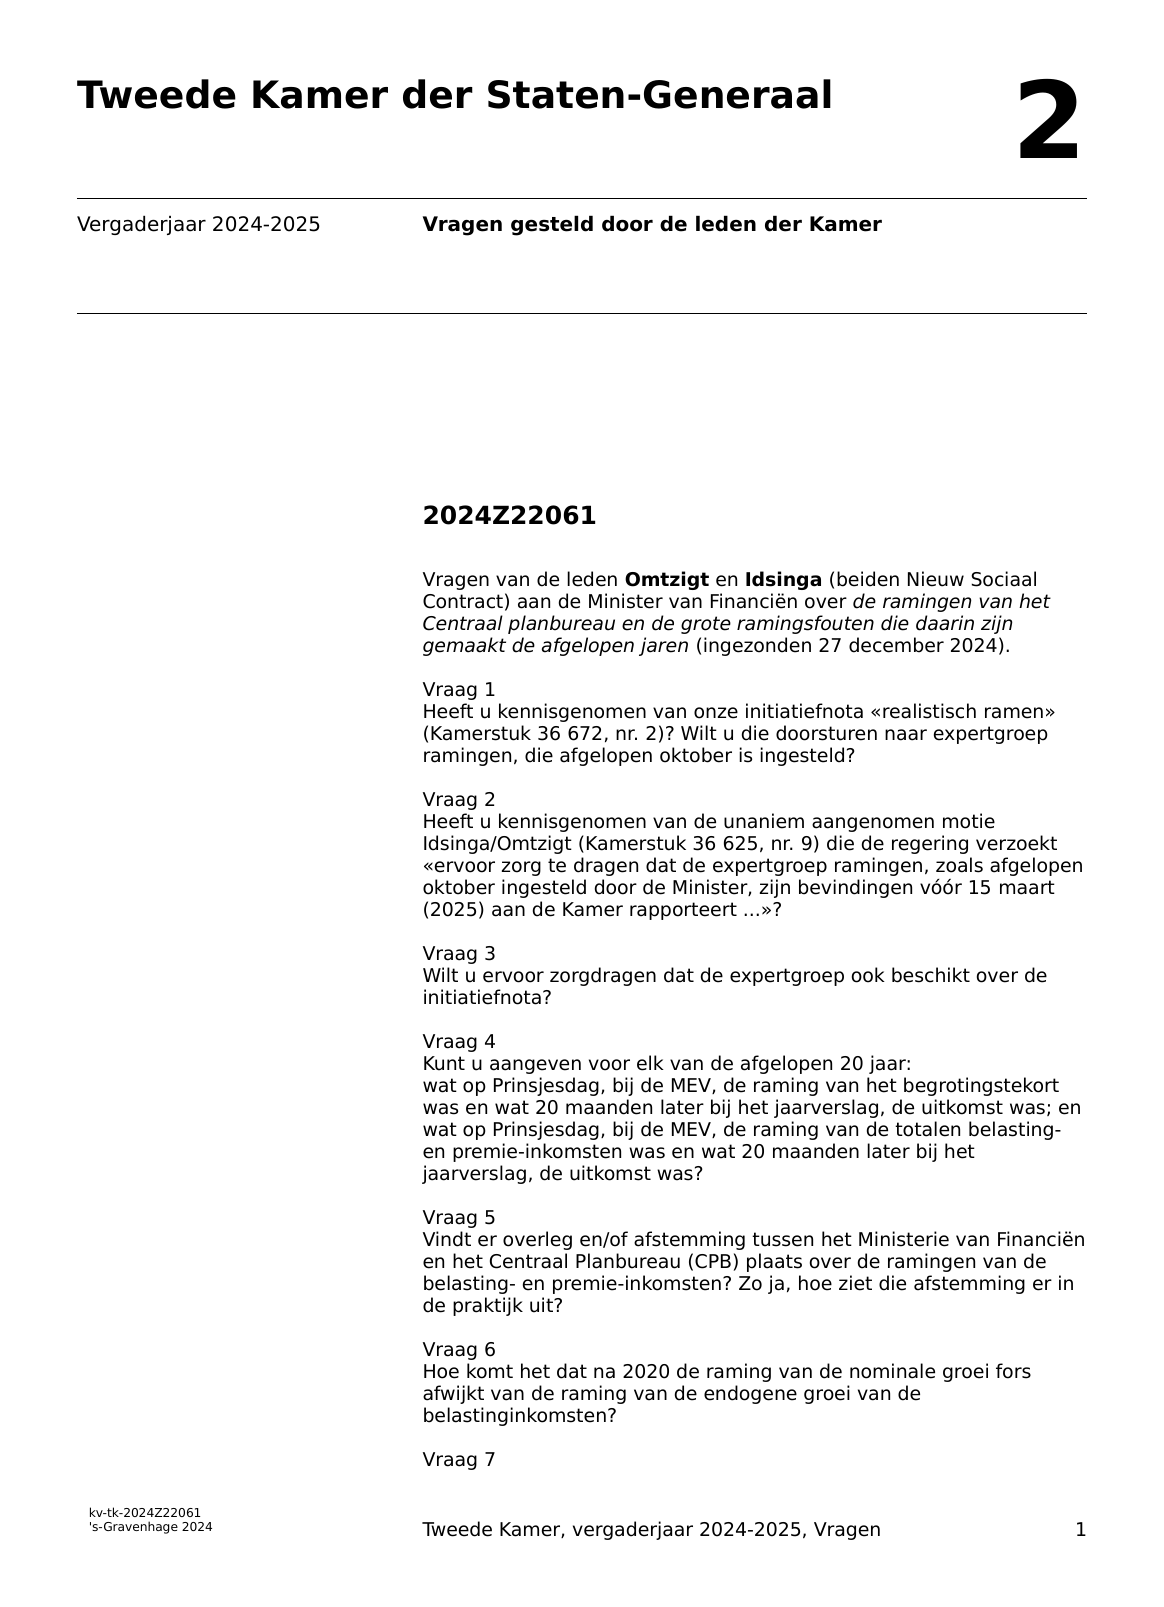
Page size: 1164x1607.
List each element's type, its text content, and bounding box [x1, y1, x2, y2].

text 2024Z22061 [422, 501, 1087, 531]
text Vraag 5 [422, 1207, 1087, 1229]
text Heeft u kennisgenomen van onze initiatiefnota «realistisch ramen» (Kamerstuk 36 672, nr. 2)? Wilt u die doorsturen naar expertgroep ramingen, die afgelopen oktober is ingesteld? [422, 701, 1087, 767]
text Vragen van de leden Omtzigt en Idsinga (beiden Nieuw Sociaal Contract) aan de Minister van Financiën over de ramingen van het Centraal planbureau en de grote ramingsfouten die daarin zijn gemaakt de afgelopen jaren (ingezonden 27 december 2024). [422, 569, 1087, 657]
table_header 2 [886, 59, 1087, 198]
text Wilt u ervoor zorgdragen dat de expertgroep ook beschikt over de initiatiefnota? [422, 965, 1087, 1009]
text 's-Gravenhage 2024 [88, 1520, 323, 1534]
text kv-tk-2024Z22061 [88, 1506, 323, 1520]
text Kunt u aangeven voor elk van de afgelopen 20 jaar: [422, 1053, 1087, 1075]
text Vindt er overleg en/of afstemming tussen het Ministerie van Financiën en het Centraal Planbureau (CPB) plaats over de ramingen van de belasting- en premie-inkomsten? Zo ja, hoe ziet die afstemming er in de praktijk uit? [422, 1229, 1087, 1317]
text wat op Prinsjesdag, bij de MEV, de raming van de totalen belasting- en premie-inkomsten was en wat 20 maanden later bij het jaarverslag, de uitkomst was? [422, 1119, 1087, 1185]
table_cell Vergaderjaar 2024-2025 [77, 199, 422, 313]
text Hoe komt het dat na 2020 de raming van de nominale groei fors afwijkt van de raming van de endogene groei van de belastinginkomsten? [422, 1361, 1087, 1427]
text Vraag 4 [422, 1031, 1087, 1053]
text wat op Prinsjesdag, bij de MEV, de raming van het begrotingstekort was en wat 20 maanden later bij het jaarverslag, de uitkomst was; en [422, 1075, 1087, 1119]
table_cell Vragen gesteld door de leden der Kamer [422, 199, 1087, 313]
text Vraag 3 [422, 943, 1087, 965]
text Vraag 6 [422, 1339, 1087, 1361]
table_header Tweede Kamer der Staten-Generaal [77, 59, 886, 198]
text Heeft u kennisgenomen van de unaniem aangenomen motie Idsinga/Omtzigt (Kamerstuk 36 625, nr. 9) die de regering verzoekt «ervoor zorg te dragen dat de expertgroep ramingen, zoals afgelopen oktober ingesteld door de Minister, zijn bevindingen vóór 15 maart (2025) aan de Kamer rapporteert ...»? [422, 811, 1087, 921]
text Vraag 7 [422, 1449, 1087, 1471]
text Vraag 1 [422, 679, 1087, 701]
text Vraag 2 [422, 789, 1087, 811]
